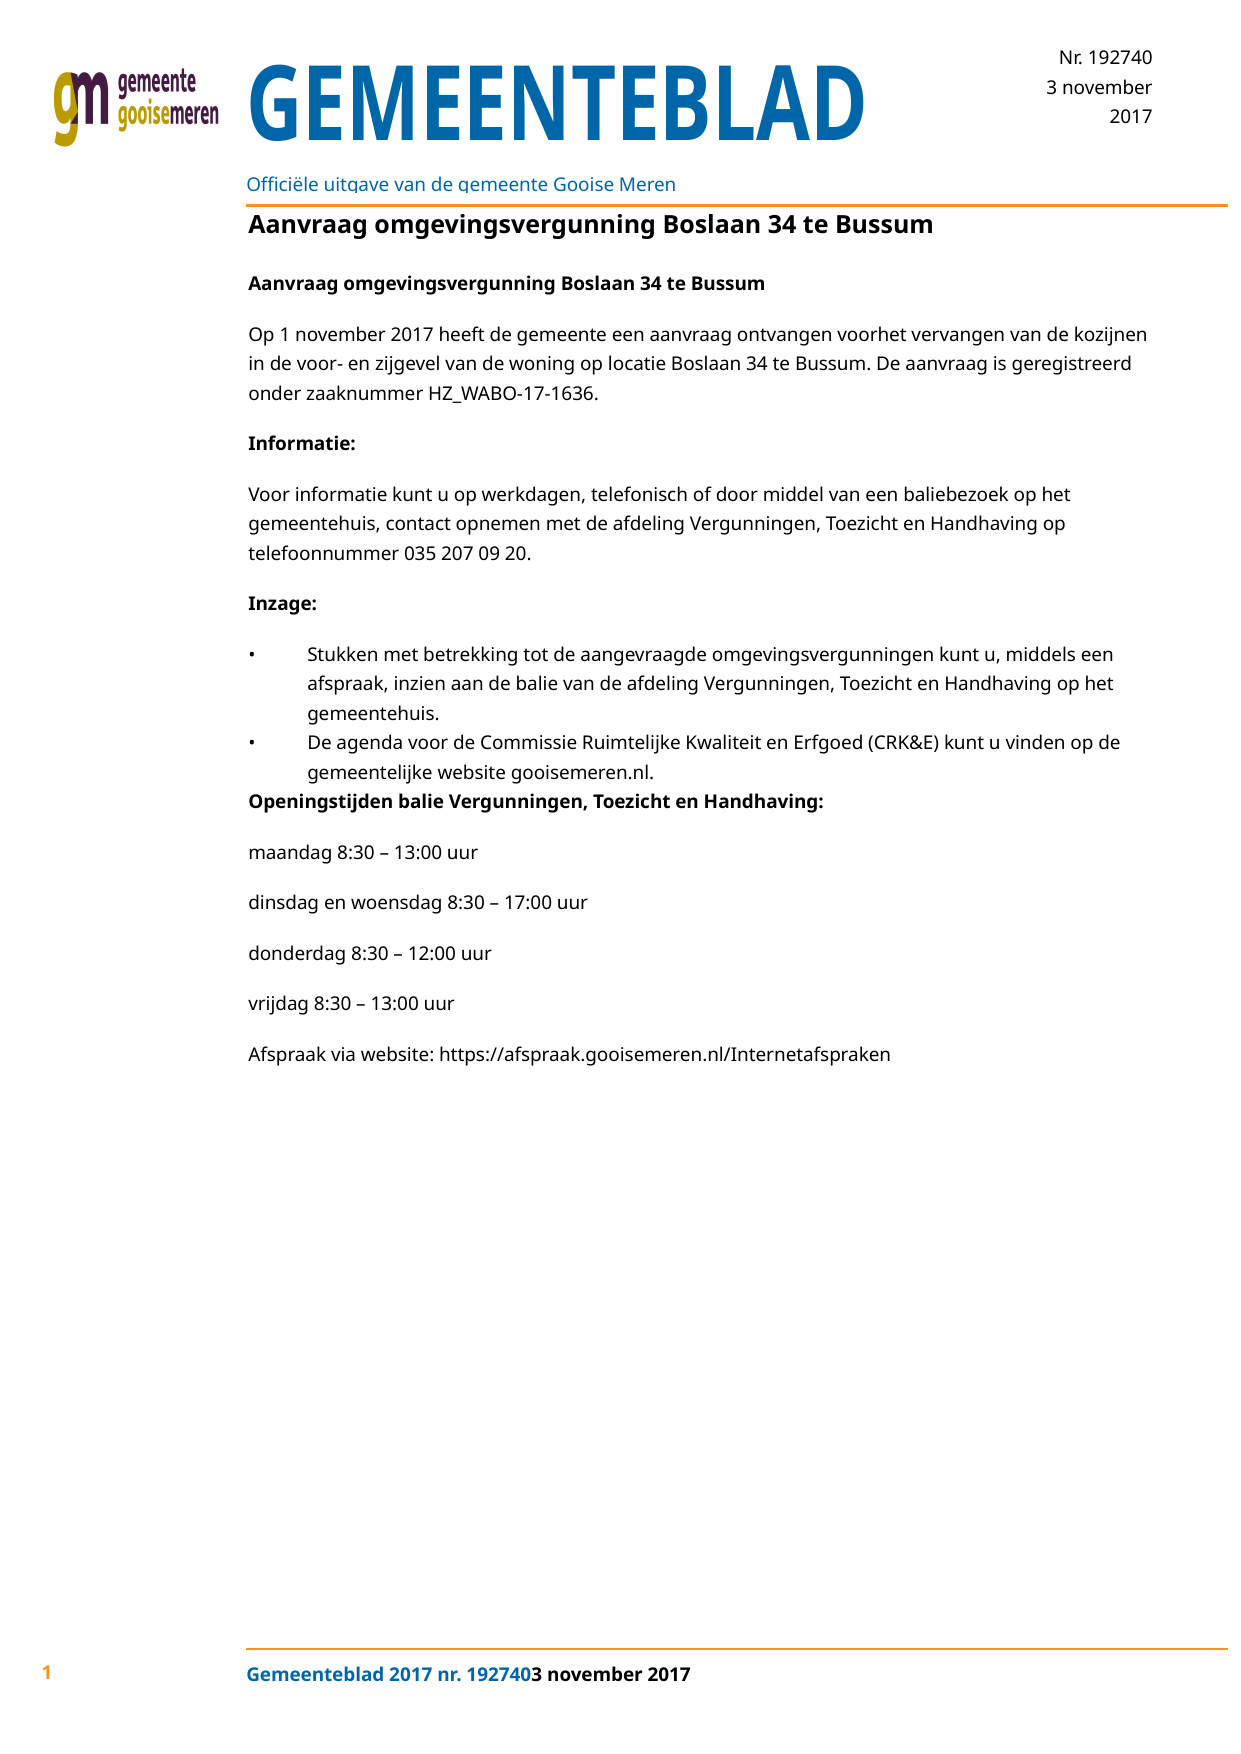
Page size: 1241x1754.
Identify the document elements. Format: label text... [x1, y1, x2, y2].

list Stukken met betrekking tot de aangevraagde omgevingsvergunningen kunt u, middels een afspraak, inzien aan de balie van de afdeling Vergunningen, Toezicht en Handhaving op het gemeentehuis. [248, 641, 1152, 726]
text Op 1 november 2017 heeft de gemeente een aanvraag ontvangen voorhet vervangen van de kozijnen in de voor- en zijgevel van de woning op locatie Boslaan 34 te Bussum. De aanvraag is geregistreerd onder zaaknummer HZ_WABO-17-1636. [248, 321, 1152, 406]
text Aanvraag omgevingsvergunning Boslaan 34 te Bussum [248, 270, 1152, 296]
list De agenda voor de Commissie Ruimtelijke Kwaliteit en Erfgoed (CRK&E) kunt u vinden op de gemeentelijke website gooisemeren.nl. [248, 729, 1152, 785]
text maandag 8:30 – 13:00 uur [248, 839, 1152, 865]
text Inzage: [248, 590, 1152, 616]
text dinsdag en woensdag 8:30 – 17:00 uur [248, 889, 1152, 915]
text Afspraak via website: https://afspraak.gooisemeren.nl/Internetafspraken [248, 1041, 1152, 1066]
picture [41, 47, 231, 172]
text vrijdag 8:30 – 13:00 uur [248, 990, 1152, 1016]
text donderdag 8:30 – 12:00 uur [248, 940, 1152, 966]
text Aanvraag omgevingsvergunning Boslaan 34 te Bussum [248, 207, 1152, 241]
text Informatie: [248, 430, 1152, 456]
text Voor informatie kunt u op werkdagen, telefonisch of door middel van een baliebezoek op het gemeentehuis, contact opnemen met de afdeling Vergunningen, Toezicht en Handhaving op telefoonnummer 035 207 09 20. [248, 481, 1152, 566]
text Openingstijden balie Vergunningen, Toezicht en Handhaving: [248, 789, 1152, 814]
